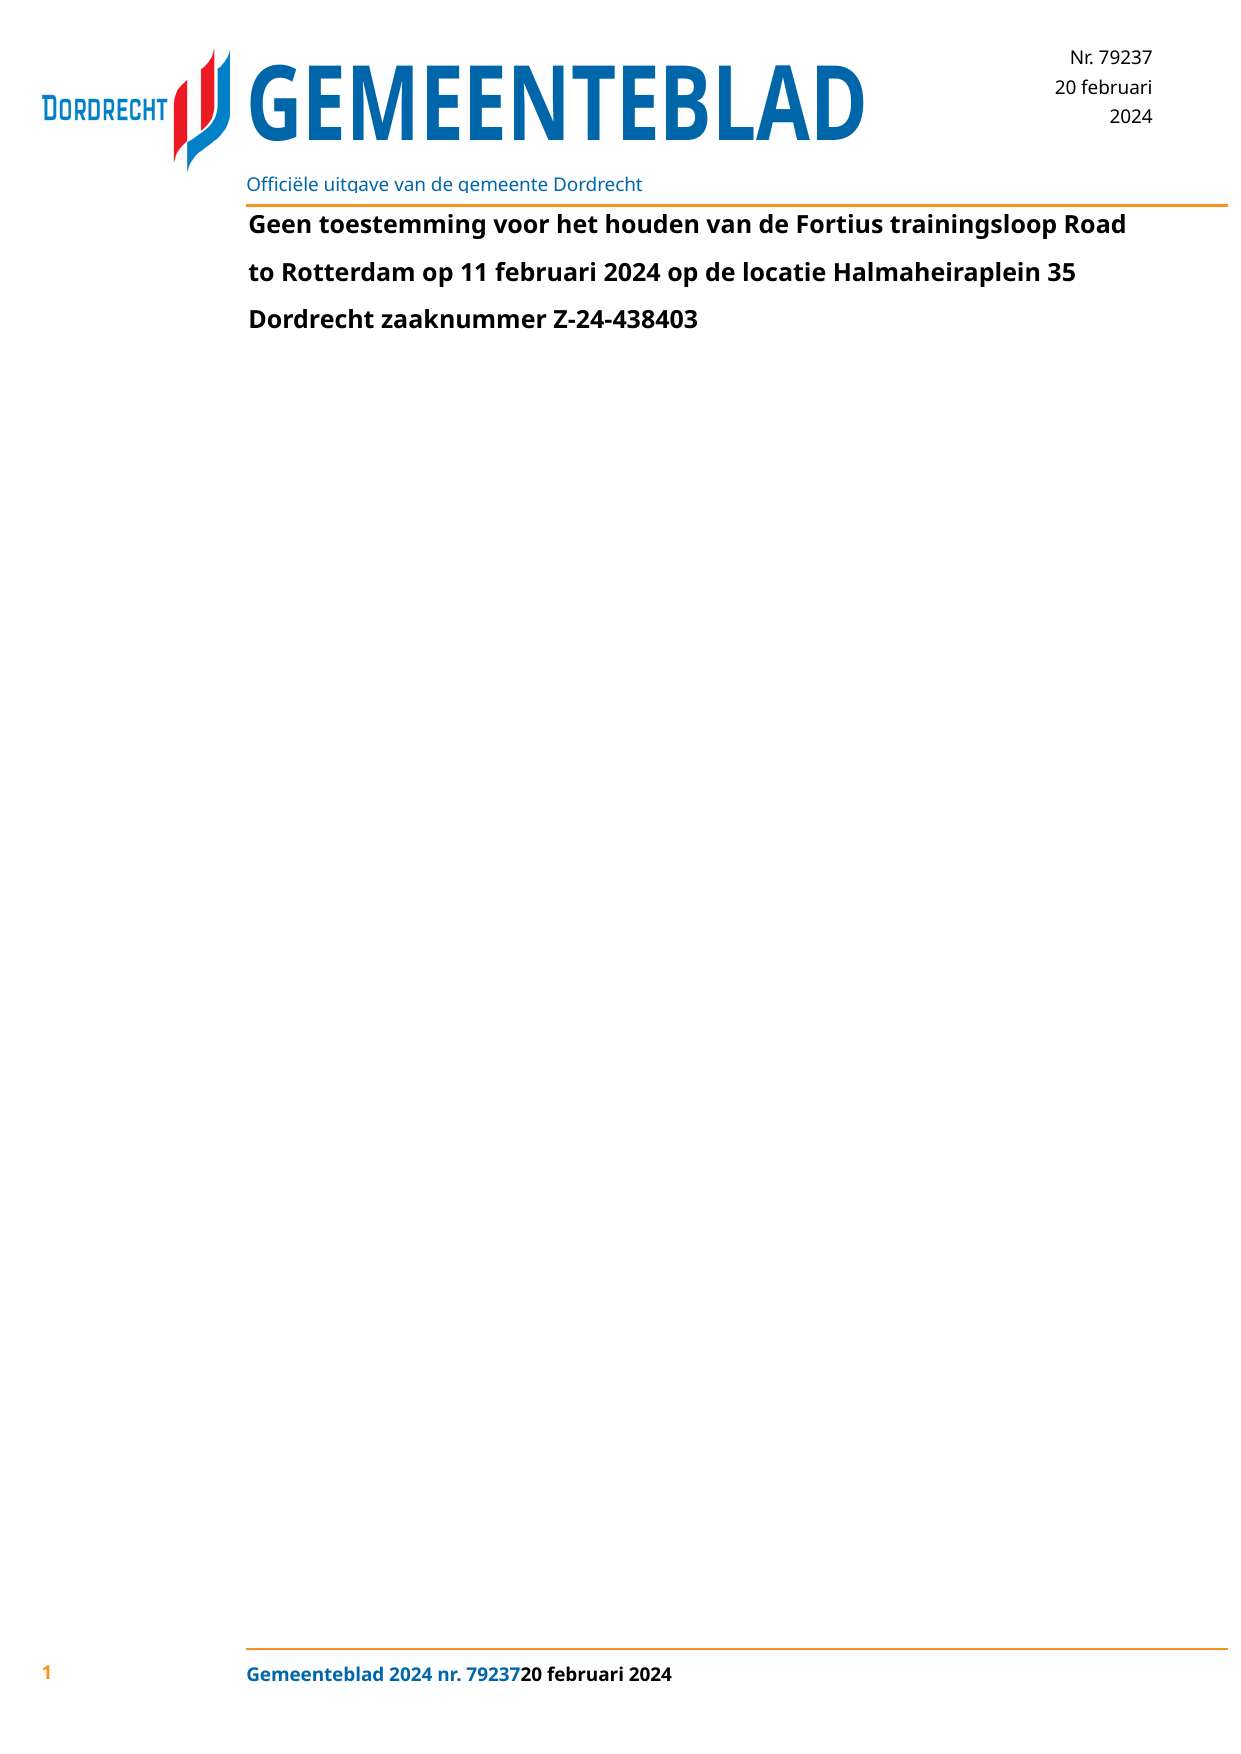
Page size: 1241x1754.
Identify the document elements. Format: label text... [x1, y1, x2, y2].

picture [41, 47, 231, 172]
text Geen toestemming voor het houden van de Fortius trainingsloop Road to Rotterdam op 11 februari 2024 op de locatie Halmaheiraplein 35 Dordrecht zaaknummer Z-24-438403 [248, 207, 1152, 336]
